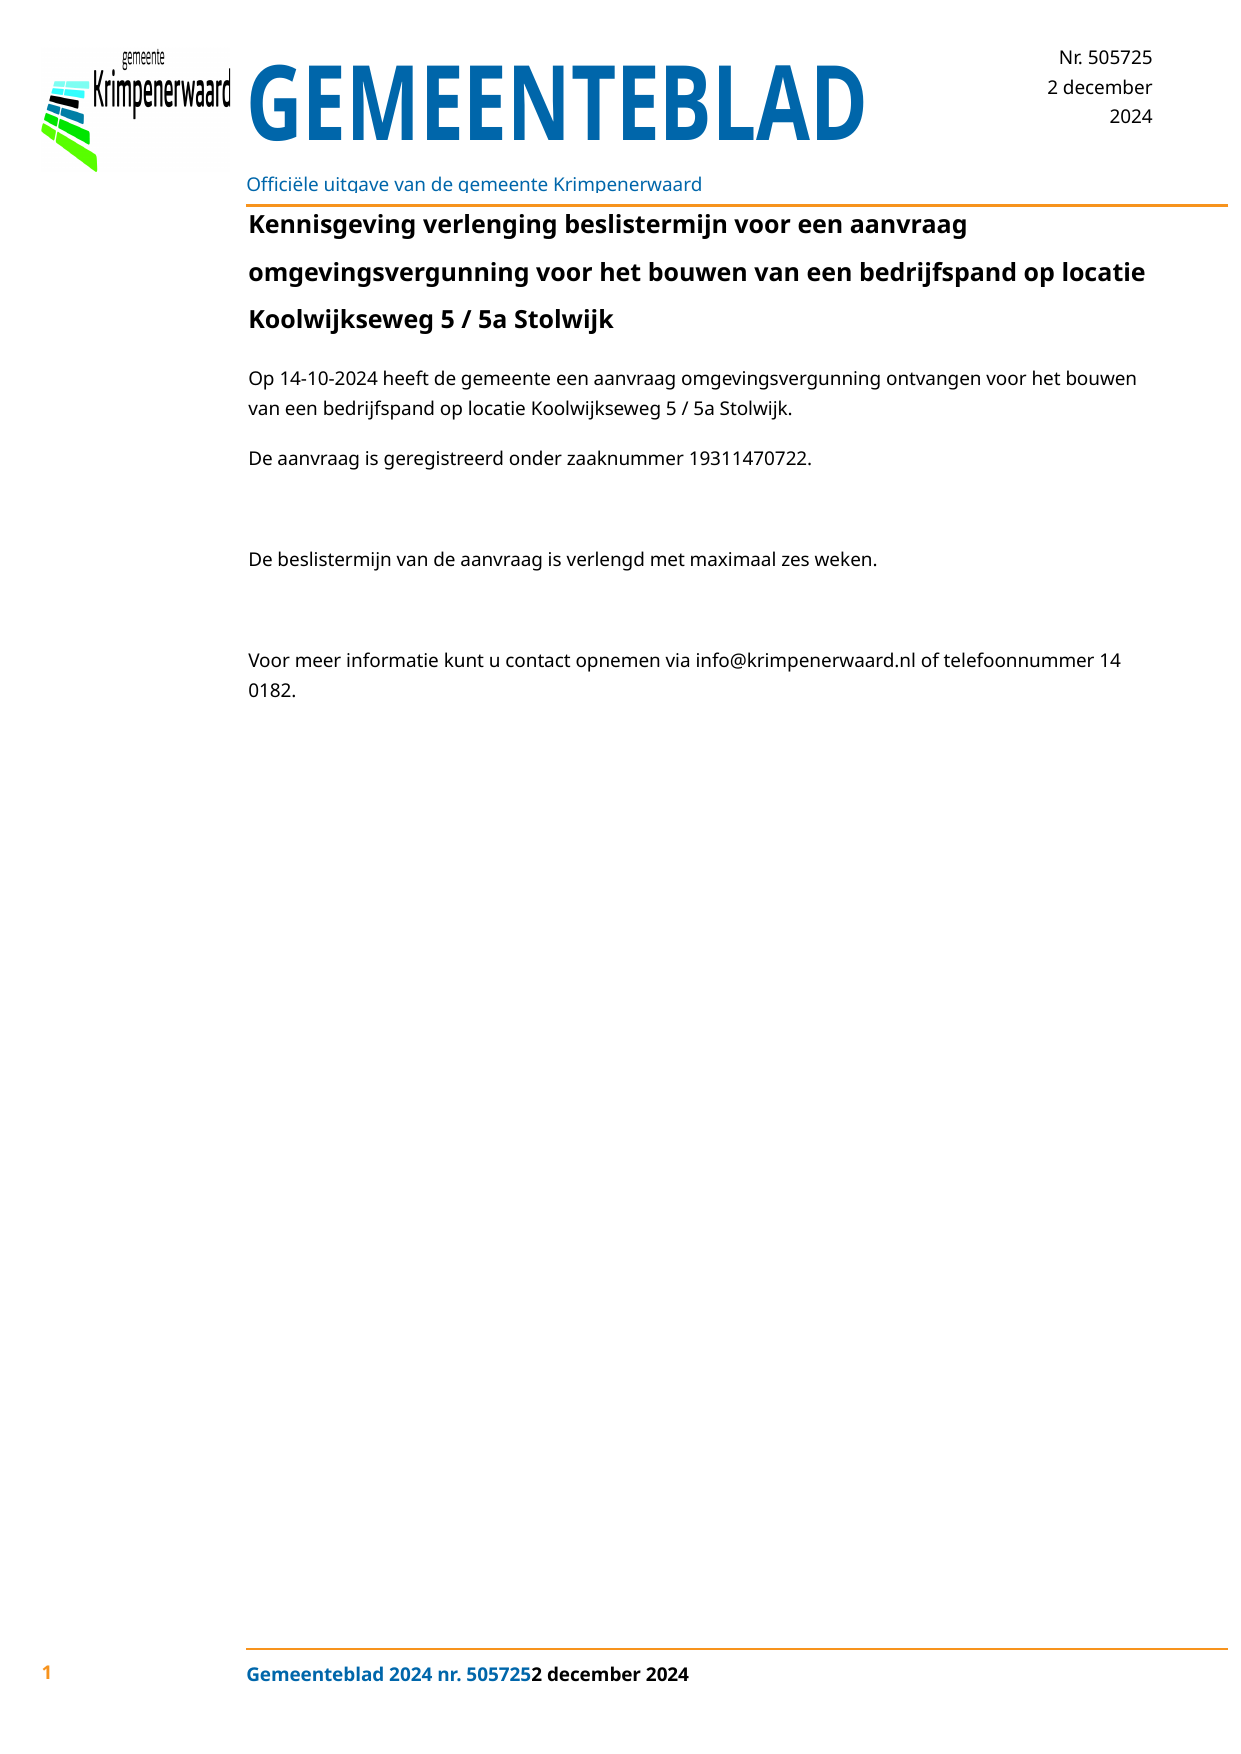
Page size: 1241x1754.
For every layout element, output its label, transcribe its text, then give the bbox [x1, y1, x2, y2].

text Kennisgeving verlenging beslistermijn voor een aanvraag omgevingsvergunning voor het bouwen van een bedrijfspand op locatie Koolwijkseweg 5 / 5a Stolwijk [248, 207, 1152, 336]
text Op 14-10-2024 heeft de gemeente een aanvraag omgevingsvergunning ontvangen voor het bouwen van een bedrijfspand op locatie Koolwijkseweg 5 / 5a Stolwijk. [248, 366, 1152, 421]
text De aanvraag is geregistreerd onder zaaknummer 19311470722. [248, 446, 1152, 471]
text Voor meer informatie kunt u contact opnemen via info@krimpenerwaard.nl of telefoonnummer 14 0182. [248, 647, 1152, 702]
picture [41, 47, 231, 172]
text De beslistermijn van de aanvraag is verlengd met maximaal zes weken. [248, 546, 1152, 572]
